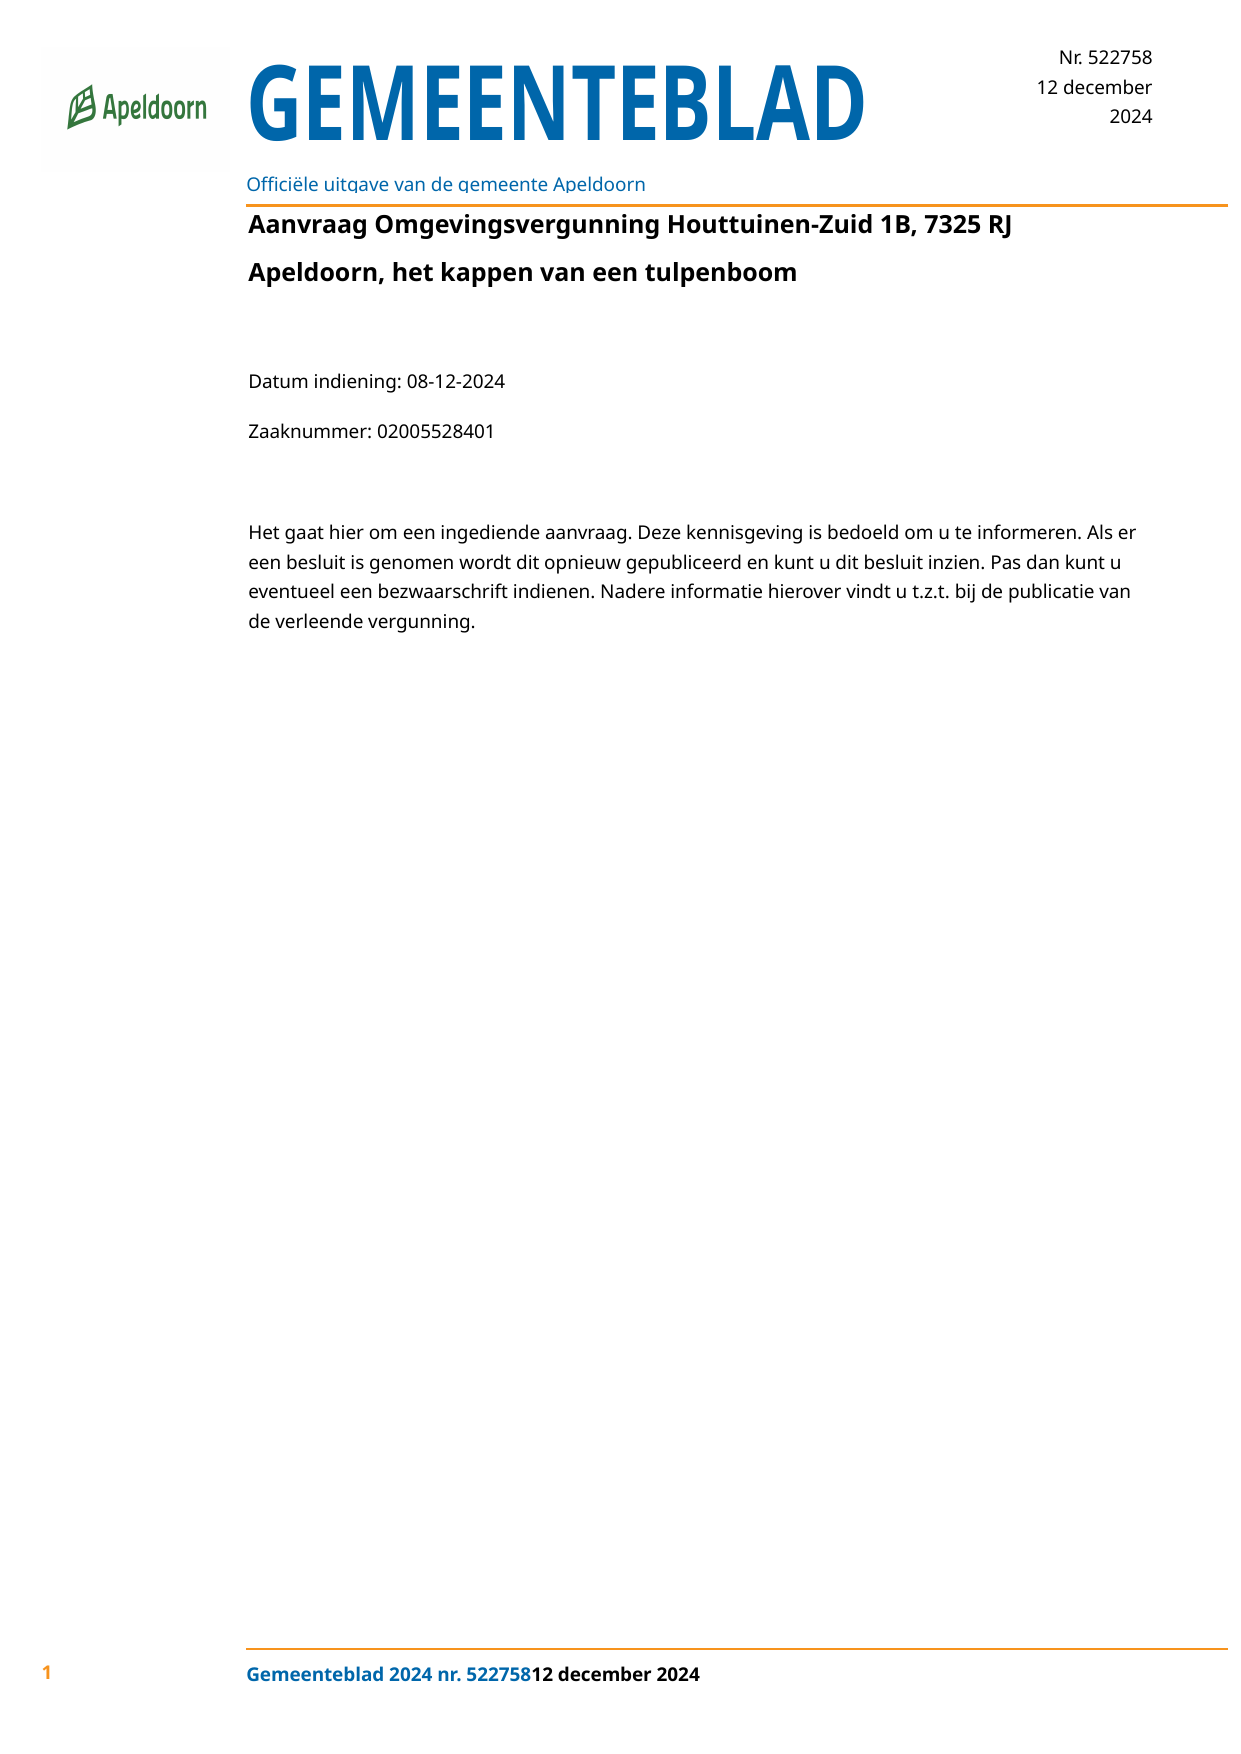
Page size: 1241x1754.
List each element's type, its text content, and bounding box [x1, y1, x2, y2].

picture [41, 47, 231, 172]
text Zaaknummer: 02005528401 [248, 419, 1152, 444]
text Het gaat hier om een ingediende aanvraag. Deze kennisgeving is bedoeld om u te informeren. Als er een besluit is genomen wordt dit opnieuw gepubliceerd en kunt u dit besluit inzien. Pas dan kunt u eventueel een bezwaarschrift indienen. Nadere informatie hierover vindt u t.z.t. bij de publicatie van de verleende vergunning. [248, 519, 1152, 634]
text Aanvraag Omgevingsvergunning Houttuinen-Zuid 1B, 7325 RJ Apeldoorn, het kappen van een tulpenboom [248, 207, 1152, 288]
text Datum indiening: 08-12-2024 [248, 368, 1152, 394]
